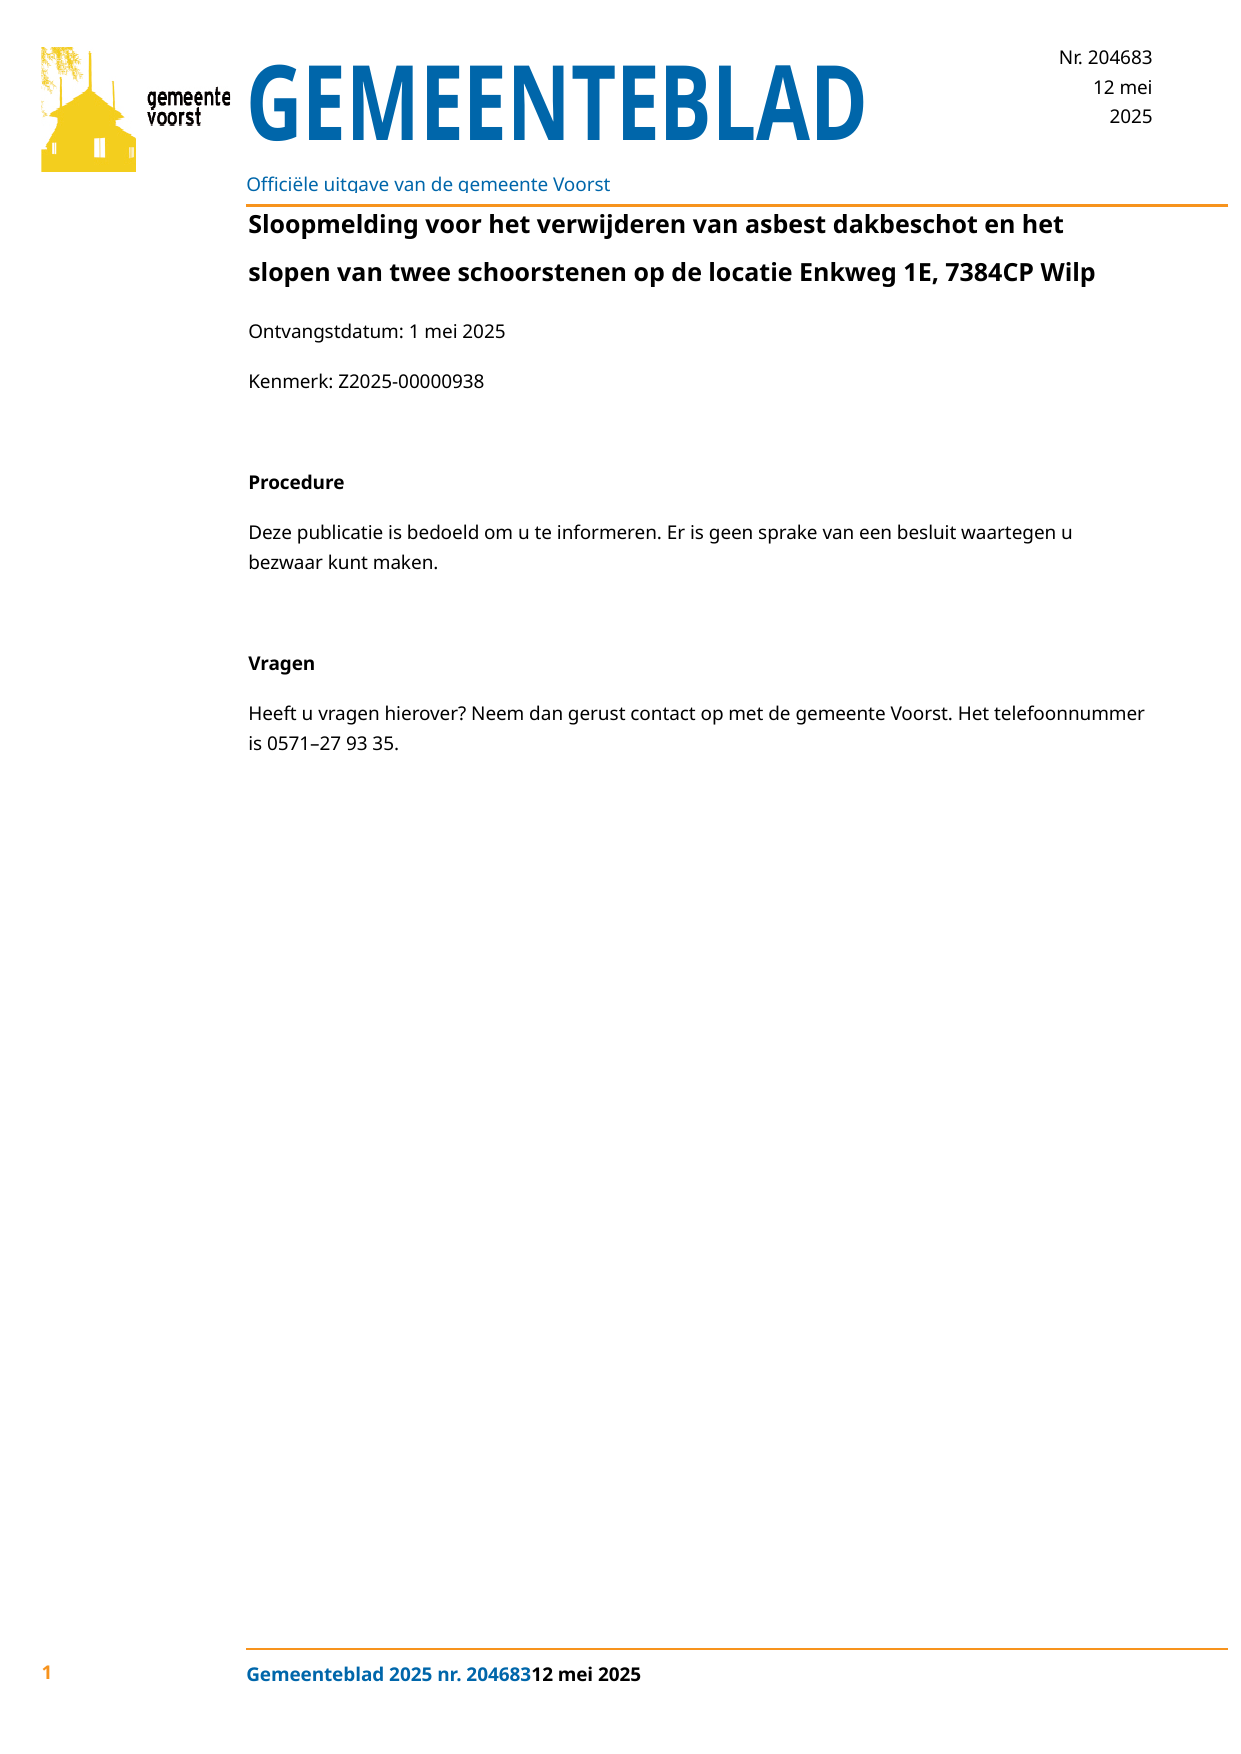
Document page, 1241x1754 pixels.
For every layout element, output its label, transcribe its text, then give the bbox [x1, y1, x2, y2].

text Sloopmelding voor het verwijderen van asbest dakbeschot en het slopen van twee schoorstenen op de locatie Enkweg 1E, 7384CP Wilp [248, 207, 1152, 288]
text Heeft u vragen hierover? Neem dan gerust contact op met de gemeente Voorst. Het telefoonnummer is 0571–27 93 35. [248, 700, 1152, 756]
text Deze publicatie is bedoeld om u te informeren. Er is geen sprake van een besluit waartegen u bezwaar kunt maken. [248, 519, 1152, 575]
picture [41, 47, 231, 172]
text Ontvangstdatum: 1 mei 2025 [248, 318, 1152, 344]
text Vragen [248, 650, 1152, 676]
text Procedure [248, 469, 1152, 495]
text Kenmerk: Z2025-00000938 [248, 368, 1152, 394]
